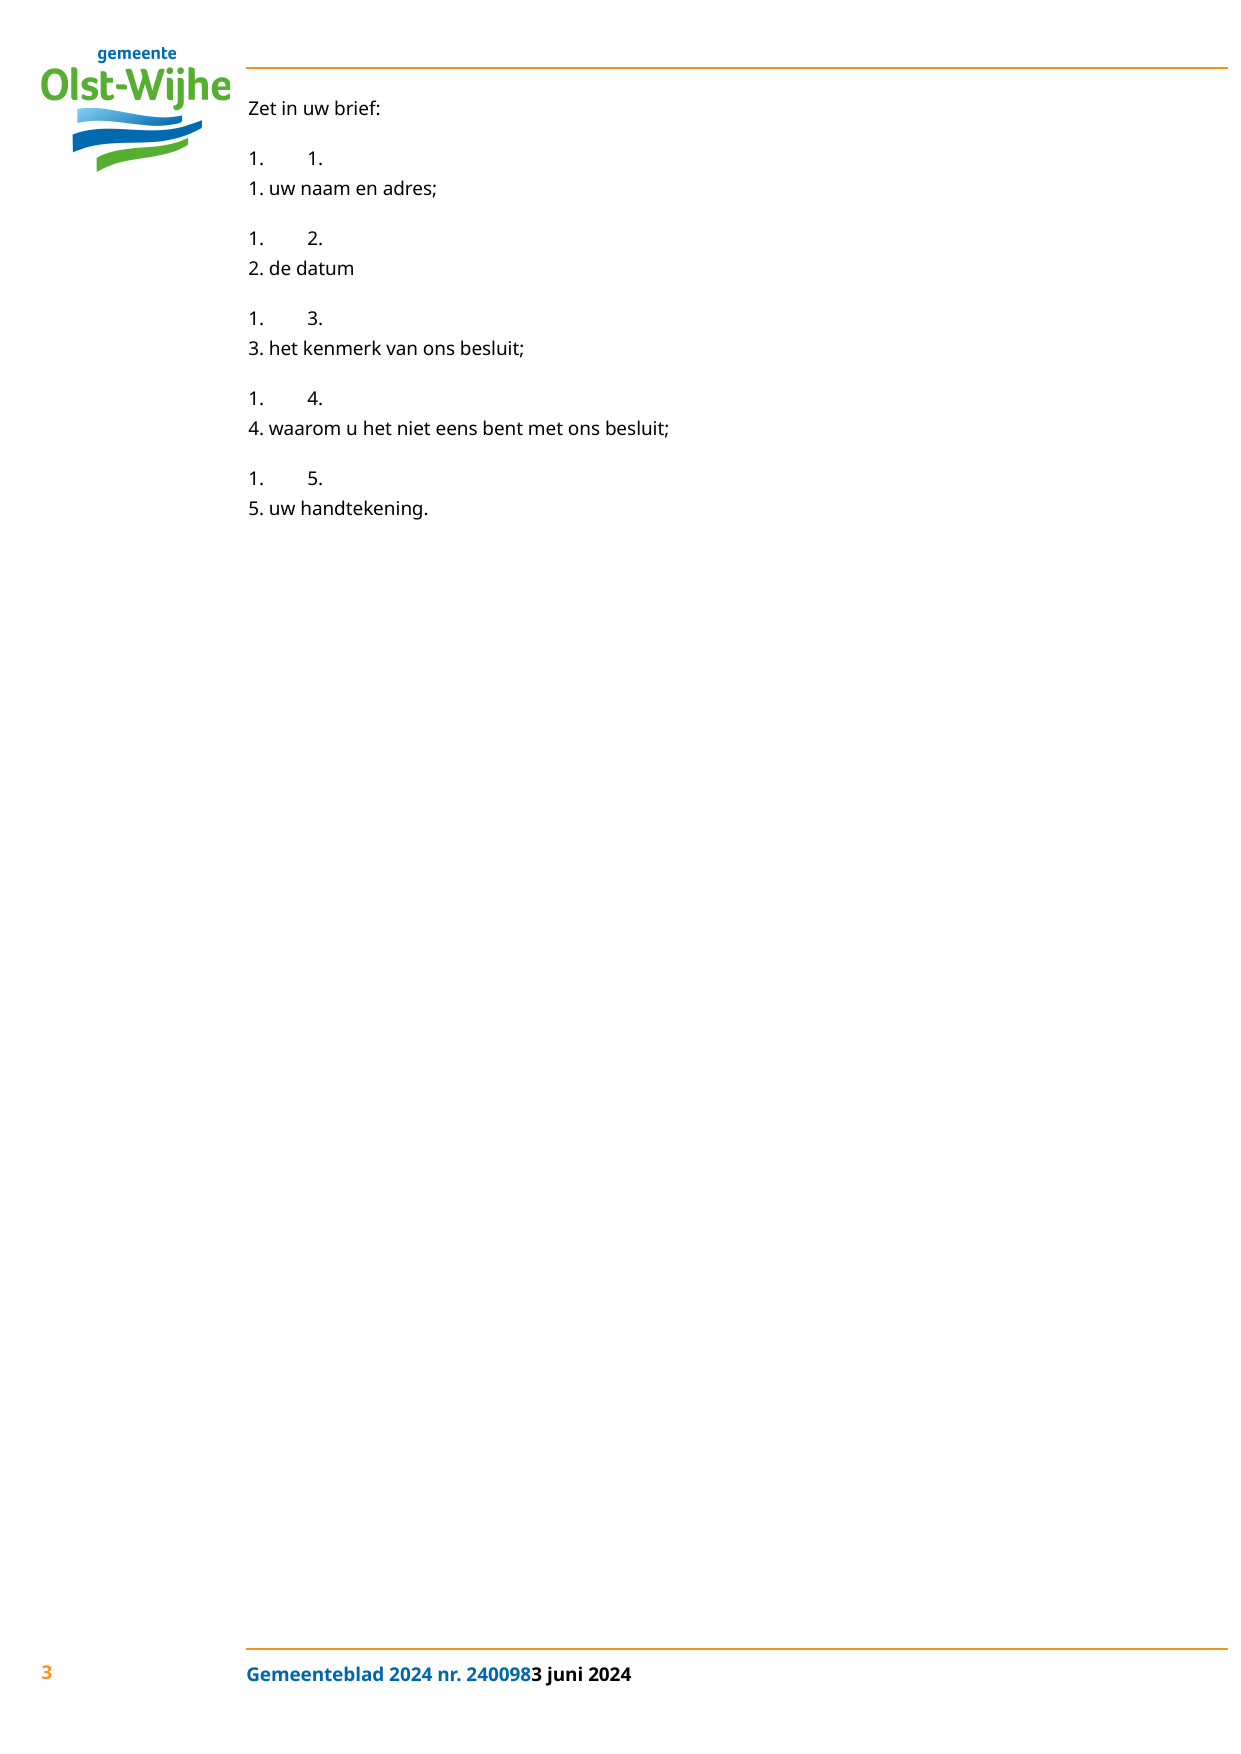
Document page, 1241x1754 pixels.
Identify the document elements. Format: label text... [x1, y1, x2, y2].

list 2. [248, 225, 1152, 251]
text 3. het kenmerk van ons besluit; [248, 335, 1152, 361]
list 3. [248, 305, 1152, 331]
text Zet in uw brief: [248, 95, 1152, 121]
list 5. [248, 465, 1152, 491]
list 1. [248, 145, 1152, 171]
list 4. [248, 385, 1152, 411]
text 2. de datum [248, 255, 1152, 281]
picture [41, 47, 231, 172]
text 5. uw handtekening. [248, 495, 1152, 521]
text 1. uw naam en adres; [248, 175, 1152, 201]
text 4. waarom u het niet eens bent met ons besluit; [248, 415, 1152, 441]
